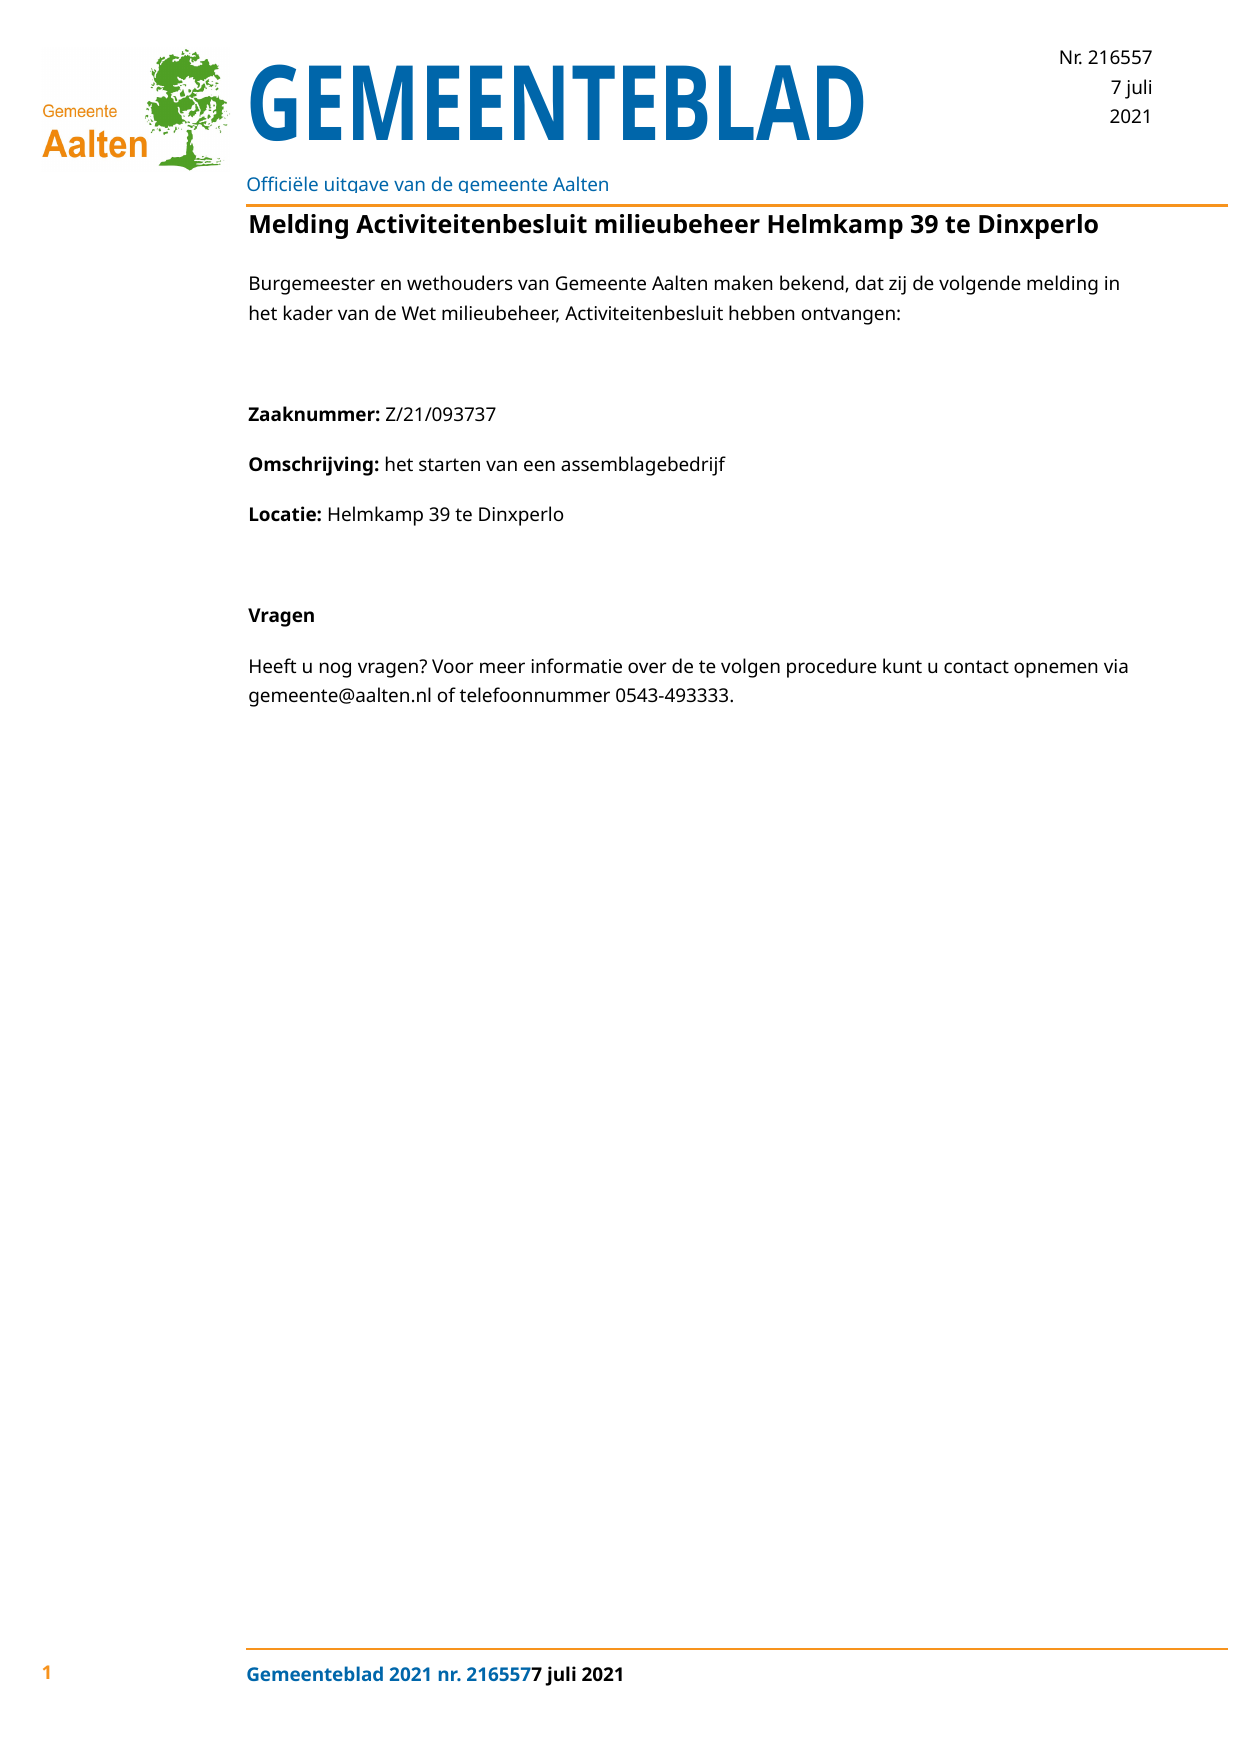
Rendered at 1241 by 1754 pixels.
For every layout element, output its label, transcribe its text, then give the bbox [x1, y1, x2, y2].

text Vragen [248, 602, 1152, 628]
text Burgemeester en wethouders van Gemeente Aalten maken bekend, dat zij de volgende melding in het kader van de Wet milieubeheer, Activiteitenbesluit hebben ontvangen: [248, 270, 1152, 326]
text Locatie: Helmkamp 39 te Dinxperlo [248, 502, 1152, 527]
text Melding Activiteitenbesluit milieubeheer Helmkamp 39 te Dinxperlo [248, 207, 1152, 241]
text Omschrijving: het starten van een assemblagebedrijf [248, 451, 1152, 477]
picture [41, 47, 231, 172]
text Zaaknummer: Z/21/093737 [248, 401, 1152, 426]
text Heeft u nog vragen? Voor meer informatie over de te volgen procedure kunt u contact opnemen via gemeente@aalten.nl of telefoonnummer 0543-493333. [248, 653, 1152, 708]
